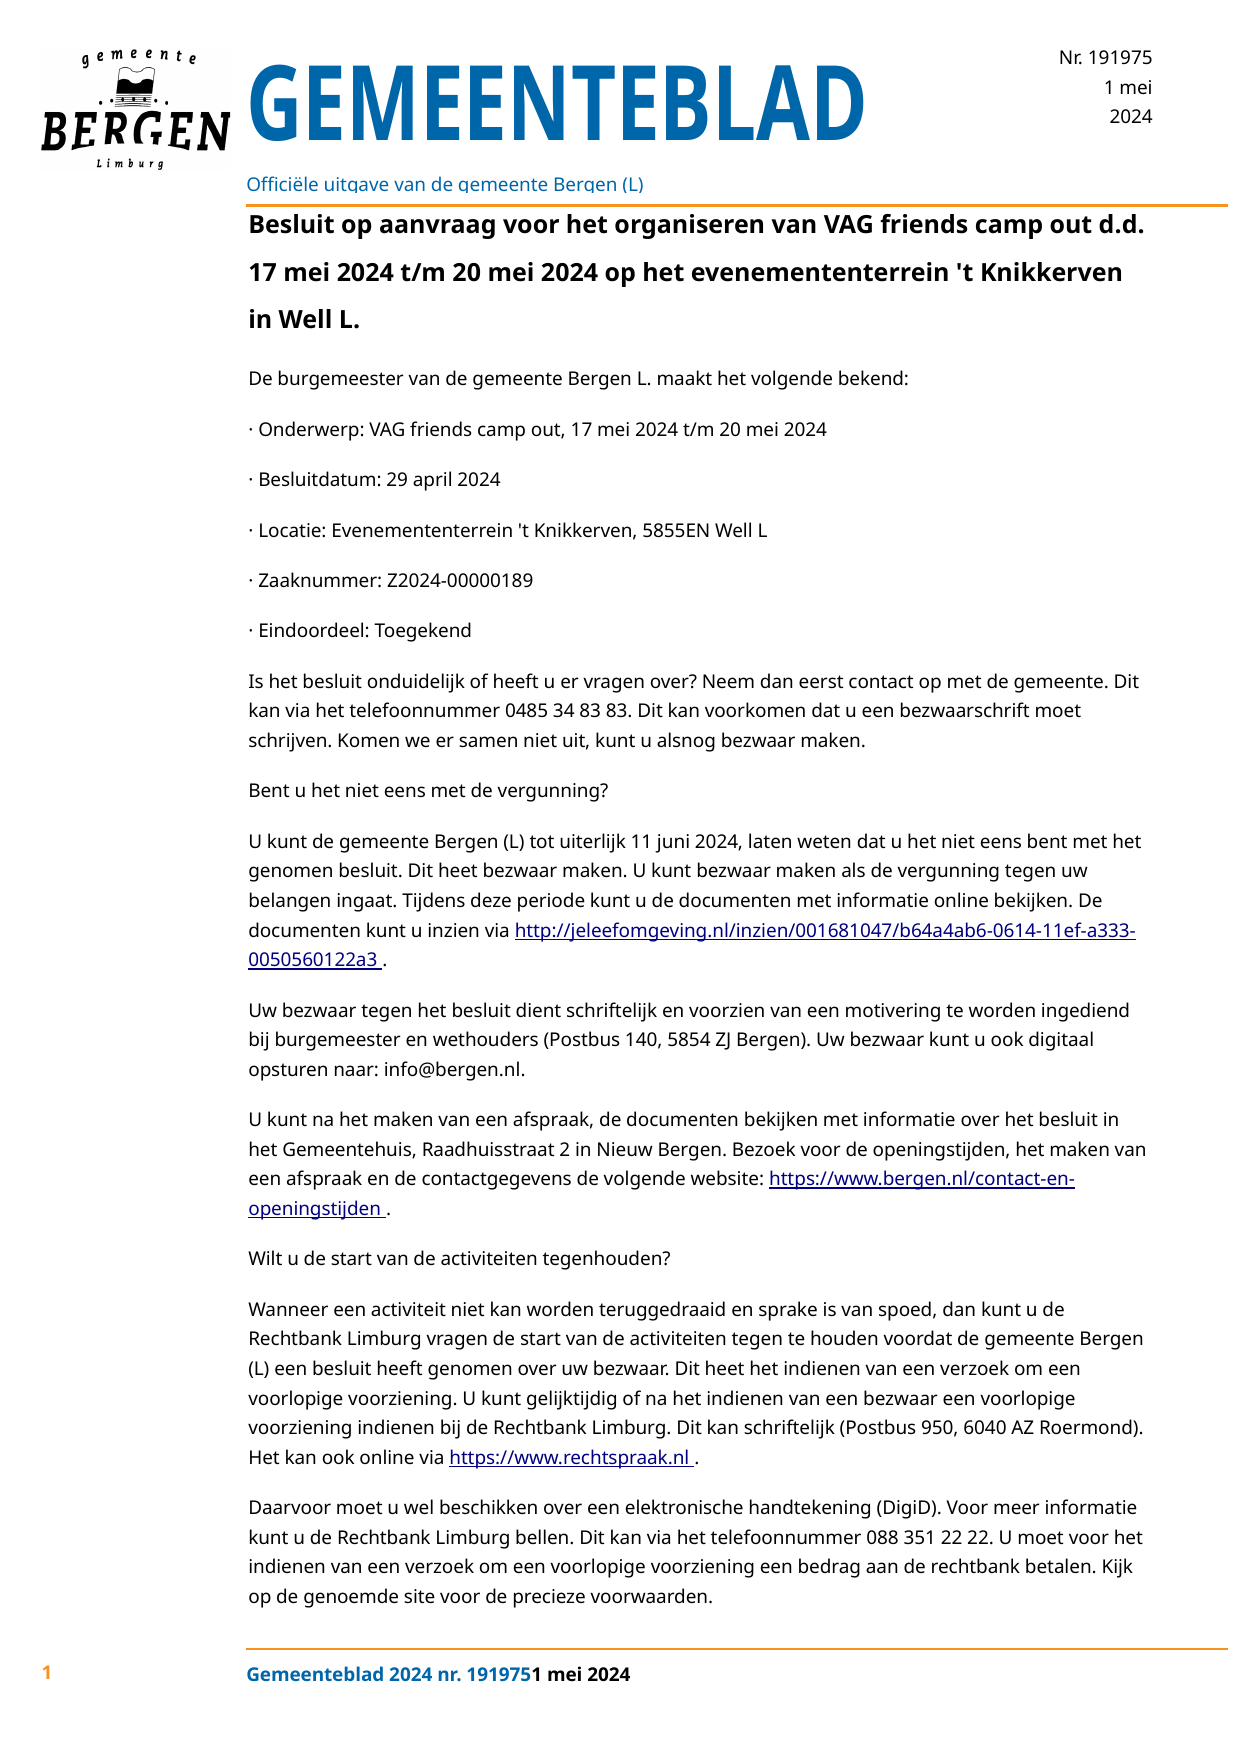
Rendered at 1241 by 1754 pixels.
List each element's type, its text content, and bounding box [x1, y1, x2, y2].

text · Eindoordeel: Toegekend [248, 618, 1152, 643]
text Daarvoor moet u wel beschikken over een elektronische handtekening (DigiD). Voor meer informatie kunt u de Rechtbank Limburg bellen. Dit kan via het telefoonnummer 088 351 22 22. U moet voor het indienen van een verzoek om een voorlopige voorziening een bedrag aan de rechtbank betalen. Kijk op de genoemde site voor de precieze voorwaarden. [248, 1494, 1152, 1609]
text · Locatie: Evenemententerrein 't Knikkerven, 5855EN Well L [248, 517, 1152, 542]
text U kunt de gemeente Bergen (L) tot uiterlijk 11 juni 2024, laten weten dat u het niet eens bent met het genomen besluit. Dit heet bezwaar maken. U kunt bezwaar maken als de vergunning tegen uw belangen ingaat. Tijdens deze periode kunt u de documenten met informatie online bekijken. De documenten kunt u inzien via http://jeleefomgeving.nl/inzien/001681047/b64a4ab6-0614-11ef-a333-0050560122a3 . [248, 828, 1152, 972]
text Bent u het niet eens met de vergunning? [248, 778, 1152, 803]
text Is het besluit onduidelijk of heeft u er vragen over? Neem dan eerst contact op met de gemeente. Dit kan via het telefoonnummer 0485 34 83 83. Dit kan voorkomen dat u een bezwaarschrift moet schrijven. Komen we er samen niet uit, kunt u alsnog bezwaar maken. [248, 668, 1152, 753]
text Besluit op aanvraag voor het organiseren van VAG friends camp out d.d. 17 mei 2024 t/m 20 mei 2024 op het evenemententerrein 't Knikkerven in Well L. [248, 207, 1152, 336]
text De burgemeester van de gemeente Bergen L. maakt het volgende bekend: [248, 366, 1152, 391]
picture [41, 47, 231, 172]
text Wanneer een activiteit niet kan worden teruggedraaid en sprake is van spoed, dan kunt u de Rechtbank Limburg vragen de start van de activiteiten tegen te houden voordat de gemeente Bergen (L) een besluit heeft genomen over uw bezwaar. Dit heet het indienen van een verzoek om een voorlopige voorziening. U kunt gelijktijdig of na het indienen van een bezwaar een voorlopige voorziening indienen bij de Rechtbank Limburg. Dit kan schriftelijk (Postbus 950, 6040 AZ Roermond). Het kan ook online via https://www.rechtspraak.nl . [248, 1296, 1152, 1469]
text · Onderwerp: VAG friends camp out, 17 mei 2024 t/m 20 mei 2024 [248, 416, 1152, 442]
text Uw bezwaar tegen het besluit dient schriftelijk en voorzien van een motivering te worden ingediend bij burgemeester en wethouders (Postbus 140, 5854 ZJ Bergen). Uw bezwaar kunt u ook digitaal opsturen naar: info@bergen.nl. [248, 997, 1152, 1082]
text · Zaaknummer: Z2024-00000189 [248, 567, 1152, 593]
text · Besluitdatum: 29 april 2024 [248, 466, 1152, 492]
text U kunt na het maken van een afspraak, de documenten bekijken met informatie over het besluit in het Gemeentehuis, Raadhuisstraat 2 in Nieuw Bergen. Bezoek voor de openingstijden, het maken van een afspraak en de contactgegevens de volgende website: https://www.bergen.nl/contact-en-openingstijden . [248, 1106, 1152, 1221]
text Wilt u de start van de activiteiten tegenhouden? [248, 1246, 1152, 1271]
